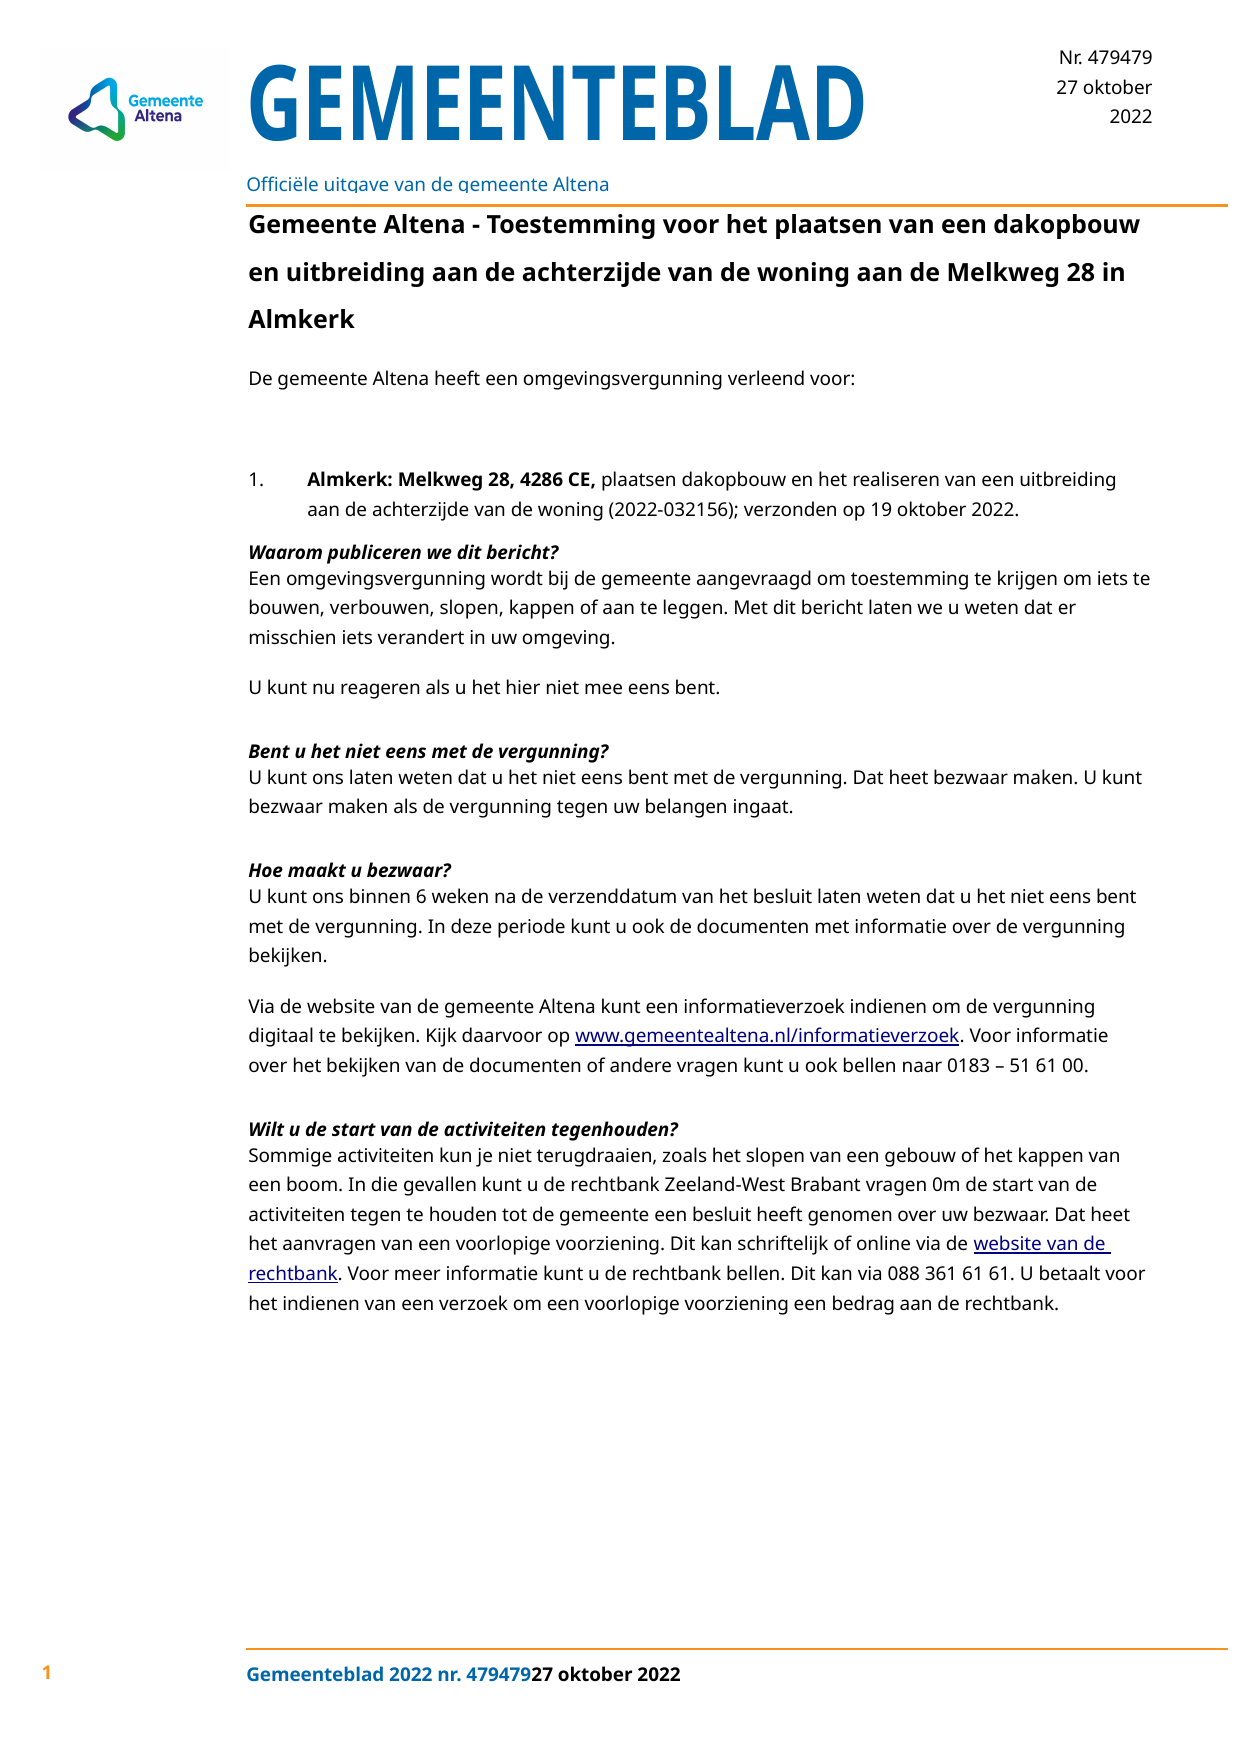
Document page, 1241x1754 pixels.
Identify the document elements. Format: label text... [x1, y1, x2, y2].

text U kunt ons laten weten dat u het niet eens bent met de vergunning. Dat heet bezwaar maken. U kunt bezwaar maken als de vergunning tegen uw belangen ingaat. [248, 764, 1152, 819]
text Via de website van de gemeente Altena kunt een informatieverzoek indienen om de vergunning digitaal te bekijken. Kijk daarvoor op www.gemeentealtena.nl/informatieverzoek. Voor informatie over het bekijken van de documenten of andere vragen kunt u ook bellen naar 0183 – 51 61 00. [248, 993, 1152, 1078]
text Waarom publiceren we dit bericht? [248, 539, 1152, 565]
picture [41, 47, 231, 172]
text Wilt u de start van de activiteiten tegenhouden? [248, 1116, 1152, 1142]
text Bent u het niet eens met de vergunning? [248, 738, 1152, 764]
list Almkerk: Melkweg 28, 4286 CE, plaatsen dakopbouw en het realiseren van een uitbreiding aan de achterzijde van de woning (2022-032156); verzonden op 19 oktober 2022. [248, 466, 1152, 522]
text U kunt nu reageren als u het hier niet mee eens bent. [248, 674, 1152, 700]
text Hoe maakt u bezwaar? [248, 858, 1152, 883]
text Een omgevingsvergunning wordt bij de gemeente aangevraagd om toestemming te krijgen om iets te bouwen, verbouwen, slopen, kappen of aan te leggen. Met dit bericht laten we u weten dat er misschien iets verandert in uw omgeving. [248, 565, 1152, 650]
text U kunt ons binnen 6 weken na de verzenddatum van het besluit laten weten dat u het niet eens bent met de vergunning. In deze periode kunt u ook de documenten met informatie over de vergunning bekijken. [248, 883, 1152, 968]
text Sommige activiteiten kun je niet terugdraaien, zoals het slopen van een gebouw of het kappen van een boom. In die gevallen kunt u de rechtbank Zeeland-West Brabant vragen 0m de start van de activiteiten tegen te houden tot de gemeente een besluit heeft genomen over uw bezwaar. Dat heet het aanvragen van een voorlopige voorziening. Dit kan schriftelijk of online via de website van de rechtbank. Voor meer informatie kunt u de rechtbank bellen. Dit kan via 088 361 61 61. U betaalt voor het indienen van een verzoek om een voorlopige voorziening een bedrag aan de rechtbank. [248, 1142, 1152, 1315]
text Gemeente Altena - Toestemming voor het plaatsen van een dakopbouw en uitbreiding aan de achterzijde van de woning aan de Melkweg 28 in Almkerk [248, 207, 1152, 336]
text De gemeente Altena heeft een omgevingsvergunning verleend voor: [248, 366, 1152, 391]
